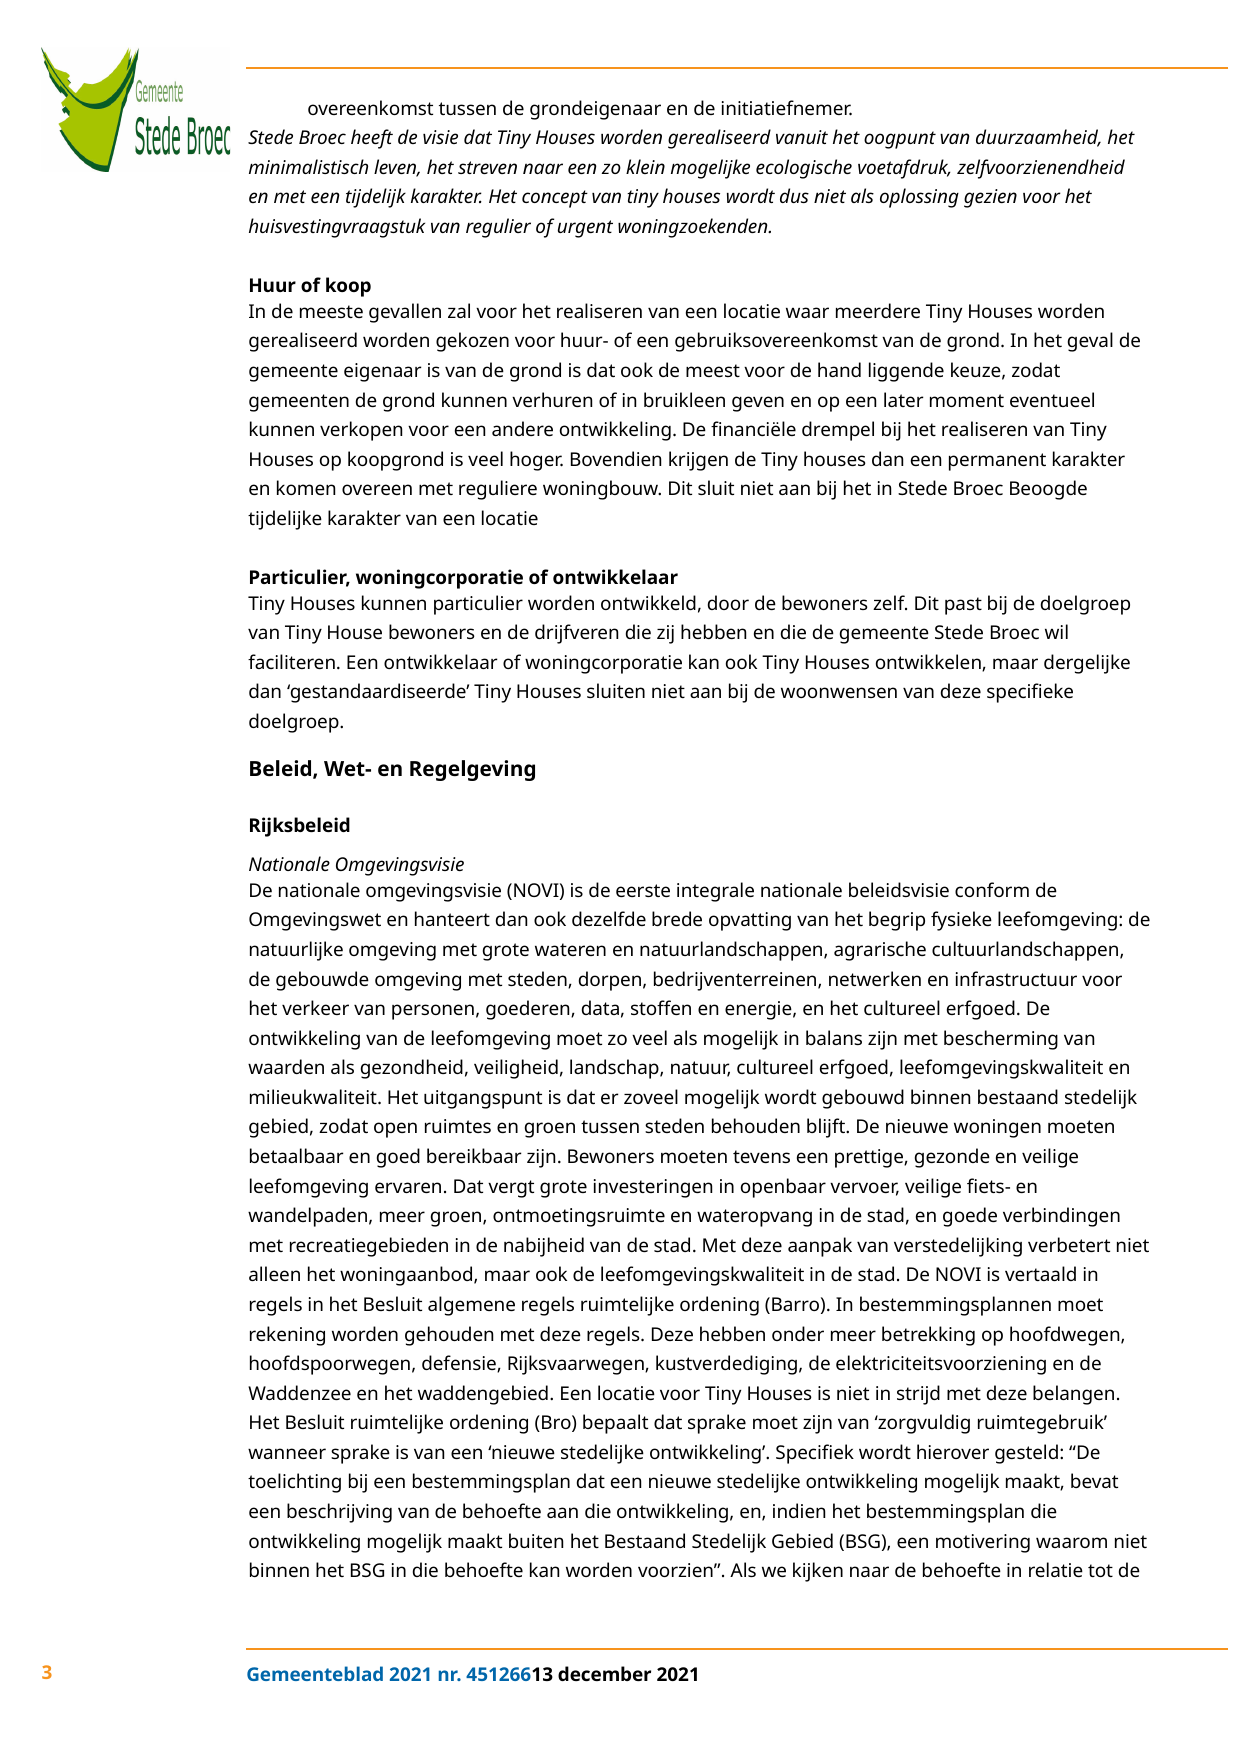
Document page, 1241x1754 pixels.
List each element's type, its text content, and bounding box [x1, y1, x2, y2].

list overeenkomst tussen de grondeigenaar en de initiatiefnemer. [248, 95, 1152, 121]
text Huur of koop [248, 272, 1152, 298]
text Rijksbeleid [248, 812, 1152, 838]
text Particulier, woningcorporatie of ontwikkelaar [248, 564, 1152, 590]
text Nationale Omgevingsvisie [248, 851, 1152, 877]
picture [41, 47, 231, 172]
text De nationale omgevingsvisie (NOVI) is de eerste integrale nationale beleidsvisie conform de Omgevingswet en hanteert dan ook dezelfde brede opvatting van het begrip fysieke leefomgeving: de natuurlijke omgeving met grote wateren en natuurlandschappen, agrarische cultuurlandschappen, de gebouwde omgeving met steden, dorpen, bedrijventerreinen, netwerken en infrastructuur voor het verkeer van personen, goederen, data, stoffen en energie, en het cultureel erfgoed. De ontwikkeling van de leefomgeving moet zo veel als mogelijk in balans zijn met bescherming van waarden als gezondheid, veiligheid, landschap, natuur, cultureel erfgoed, leefomgevingskwaliteit en milieukwaliteit. Het uitgangspunt is dat er zoveel mogelijk wordt gebouwd binnen bestaand stedelijk gebied, zodat open ruimtes en groen tussen steden behouden blijft. De nieuwe woningen moeten betaalbaar en goed bereikbaar zijn. Bewoners moeten tevens een prettige, gezonde en veilige leefomgeving ervaren. Dat vergt grote investeringen in openbaar vervoer, veilige fiets- en wandelpaden, meer groen, ontmoetingsruimte en wateropvang in de stad, en goede verbindingen met recreatiegebieden in de nabijheid van de stad. Met deze aanpak van verstedelijking verbetert niet alleen het woningaanbod, maar ook de leefomgevingskwaliteit in de stad. De NOVI is vertaald in regels in het Besluit algemene regels ruimtelijke ordening (Barro). In bestemmingsplannen moet rekening worden gehouden met deze regels. Deze hebben onder meer betrekking op hoofdwegen, hoofdspoorwegen, defensie, Rijksvaarwegen, kustverdediging, de elektriciteitsvoorziening en de Waddenzee en het waddengebied. Een locatie voor Tiny Houses is niet in strijd met deze belangen. Het Besluit ruimtelijke ordening (Bro) bepaalt dat sprake moet zijn van ‘zorgvuldig ruimtegebruik’ wanneer sprake is van een ‘nieuwe stedelijke ontwikkeling’. Specifiek wordt hierover gesteld: “De toelichting bij een bestemmingsplan dat een nieuwe stedelijke ontwikkeling mogelijk maakt, bevat een beschrijving van de behoefte aan die ontwikkeling, en, indien het bestemmingsplan die ontwikkeling mogelijk maakt buiten het Bestaand Stedelijk Gebied (BSG), een motivering waarom niet binnen het BSG in die behoefte kan worden voorzien”. Als we kijken naar de behoefte in relatie tot de [248, 877, 1152, 1583]
text In de meeste gevallen zal voor het realiseren van een locatie waar meerdere Tiny Houses worden gerealiseerd worden gekozen voor huur- of een gebruiksovereenkomst van de grond. In het geval de gemeente eigenaar is van de grond is dat ook de meest voor de hand liggende keuze, zodat gemeenten de grond kunnen verhuren of in bruikleen geven en op een later moment eventueel kunnen verkopen voor een andere ontwikkeling. De financiële drempel bij het realiseren van Tiny Houses op koopgrond is veel hoger. Bovendien krijgen de Tiny houses dan een permanent karakter en komen overeen met reguliere woningbouw. Dit sluit niet aan bij het in Stede Broec Beoogde tijdelijke karakter van een locatie [248, 298, 1152, 531]
text Beleid, Wet- en Regelgeving [248, 754, 1152, 782]
text Stede Broec heeft de visie dat Tiny Houses worden gerealiseerd vanuit het oogpunt van duurzaamheid, het minimalistisch leven, het streven naar een zo klein mogelijke ecologische voetafdruk, zelfvoorzienendheid en met een tijdelijk karakter. Het concept van tiny houses wordt dus niet als oplossing gezien voor het huisvestingvraagstuk van regulier of urgent woningzoekenden. [248, 124, 1152, 239]
text Tiny Houses kunnen particulier worden ontwikkeld, door de bewoners zelf. Dit past bij de doelgroep van Tiny House bewoners en de drijfveren die zij hebben en die de gemeente Stede Broec wil faciliteren. Een ontwikkelaar of woningcorporatie kan ook Tiny Houses ontwikkelen, maar dergelijke dan ‘gestandaardiseerde’ Tiny Houses sluiten niet aan bij de woonwensen van deze specifieke doelgroep. [248, 590, 1152, 734]
